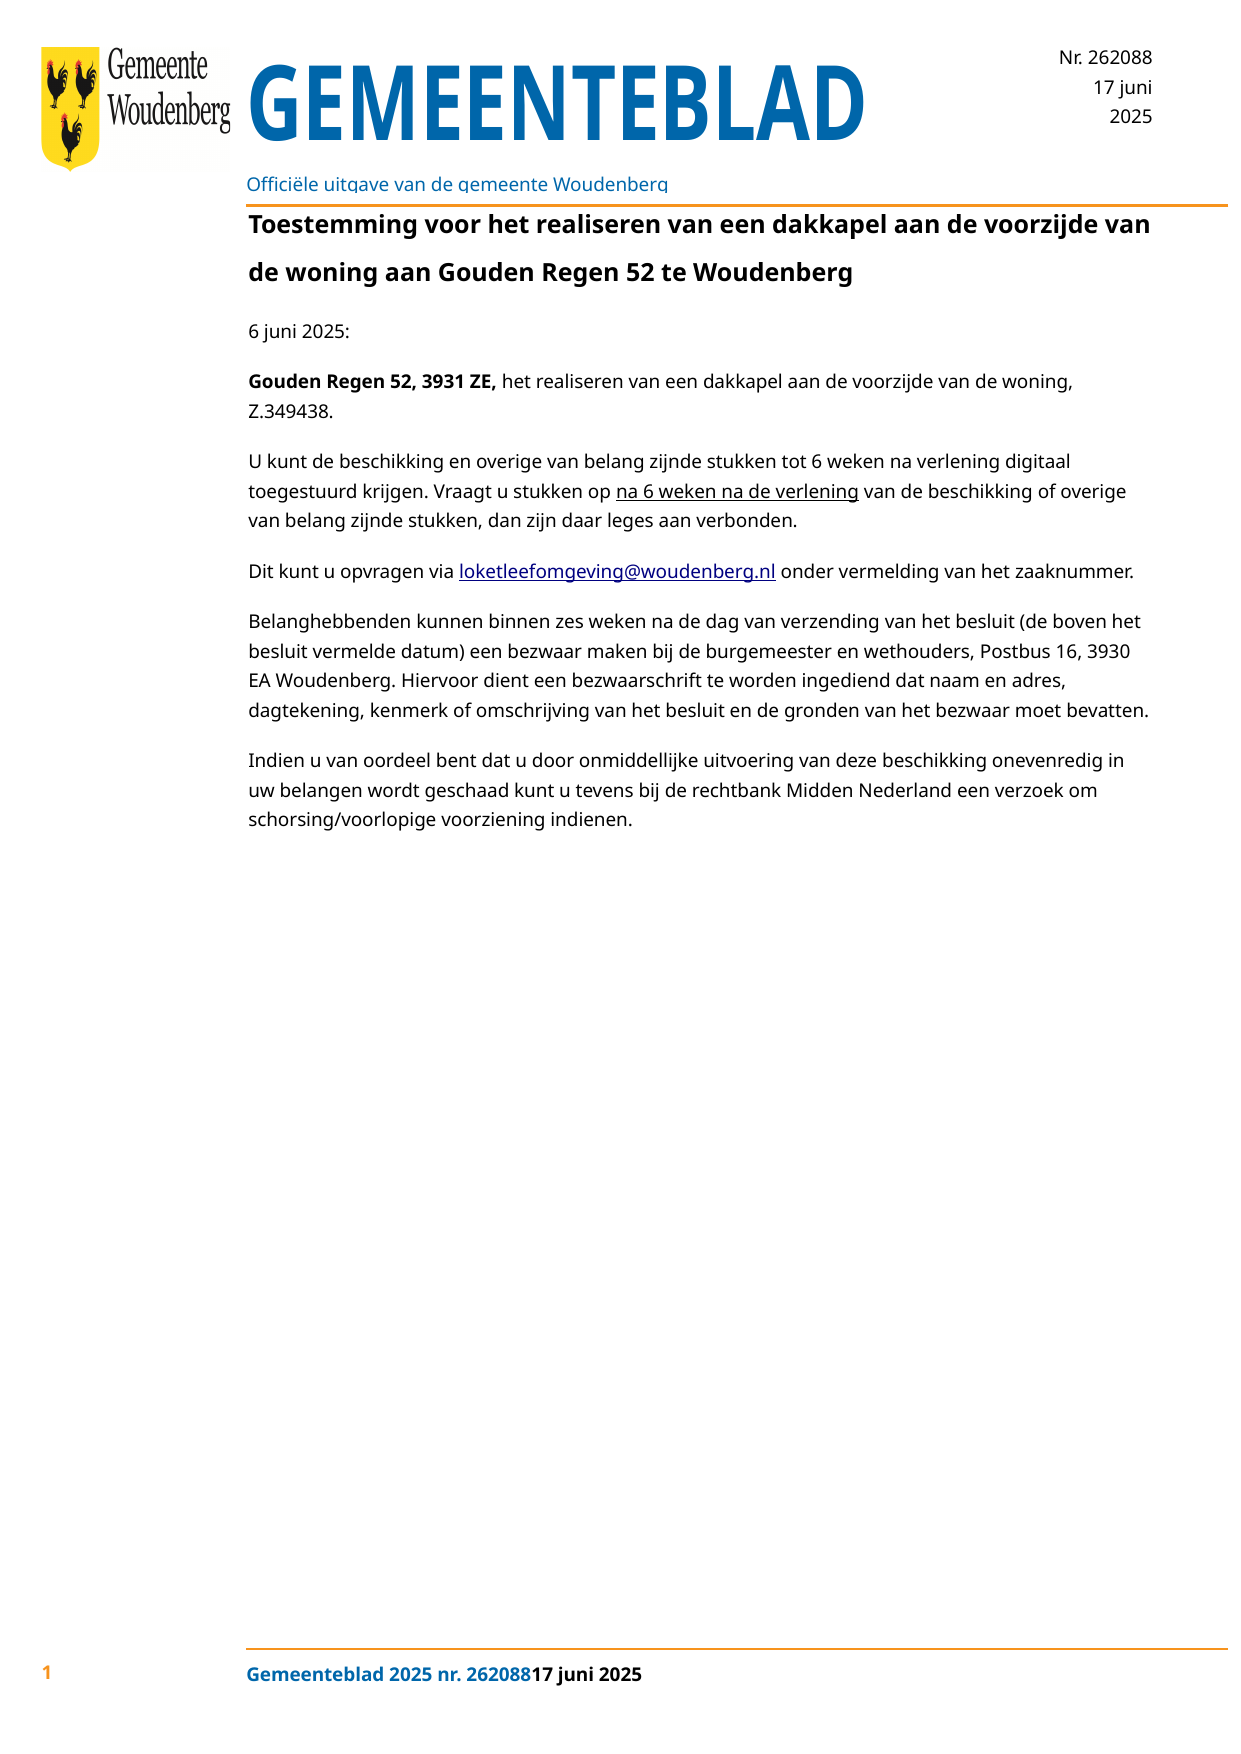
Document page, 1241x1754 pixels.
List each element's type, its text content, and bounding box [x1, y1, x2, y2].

text Toestemming voor het realiseren van een dakkapel aan de voorzijde van de woning aan Gouden Regen 52 te Woudenberg [248, 207, 1152, 288]
text Indien u van oordeel bent dat u door onmiddellijke uitvoering van deze beschikking onevenredig in uw belangen wordt geschaad kunt u tevens bij de rechtbank Midden Nederland een verzoek om schorsing/voorlopige voorziening indienen. [248, 747, 1152, 832]
text 6 juni 2025: [248, 318, 1152, 344]
text Dit kunt u opvragen via loketleefomgeving@woudenberg.nl onder vermelding van het zaaknummer. [248, 558, 1152, 584]
picture [41, 47, 231, 172]
text Gouden Regen 52, 3931 ZE, het realiseren van een dakkapel aan de voorzijde van de woning, Z.349438. [248, 368, 1152, 424]
text Belanghebbenden kunnen binnen zes weken na de dag van verzending van het besluit (de boven het besluit vermelde datum) een bezwaar maken bij de burgemeester en wethouders, Postbus 16, 3930 EA Woudenberg. Hiervoor dient een bezwaarschrift te worden ingediend dat naam en adres, dagtekening, kenmerk of omschrijving van het besluit en de gronden van het bezwaar moet bevatten. [248, 608, 1152, 723]
text U kunt de beschikking en overige van belang zijnde stukken tot 6 weken na verlening digitaal toegestuurd krijgen. Vraagt u stukken op na 6 weken na de verlening van de beschikking of overige van belang zijnde stukken, dan zijn daar leges aan verbonden. [248, 448, 1152, 533]
